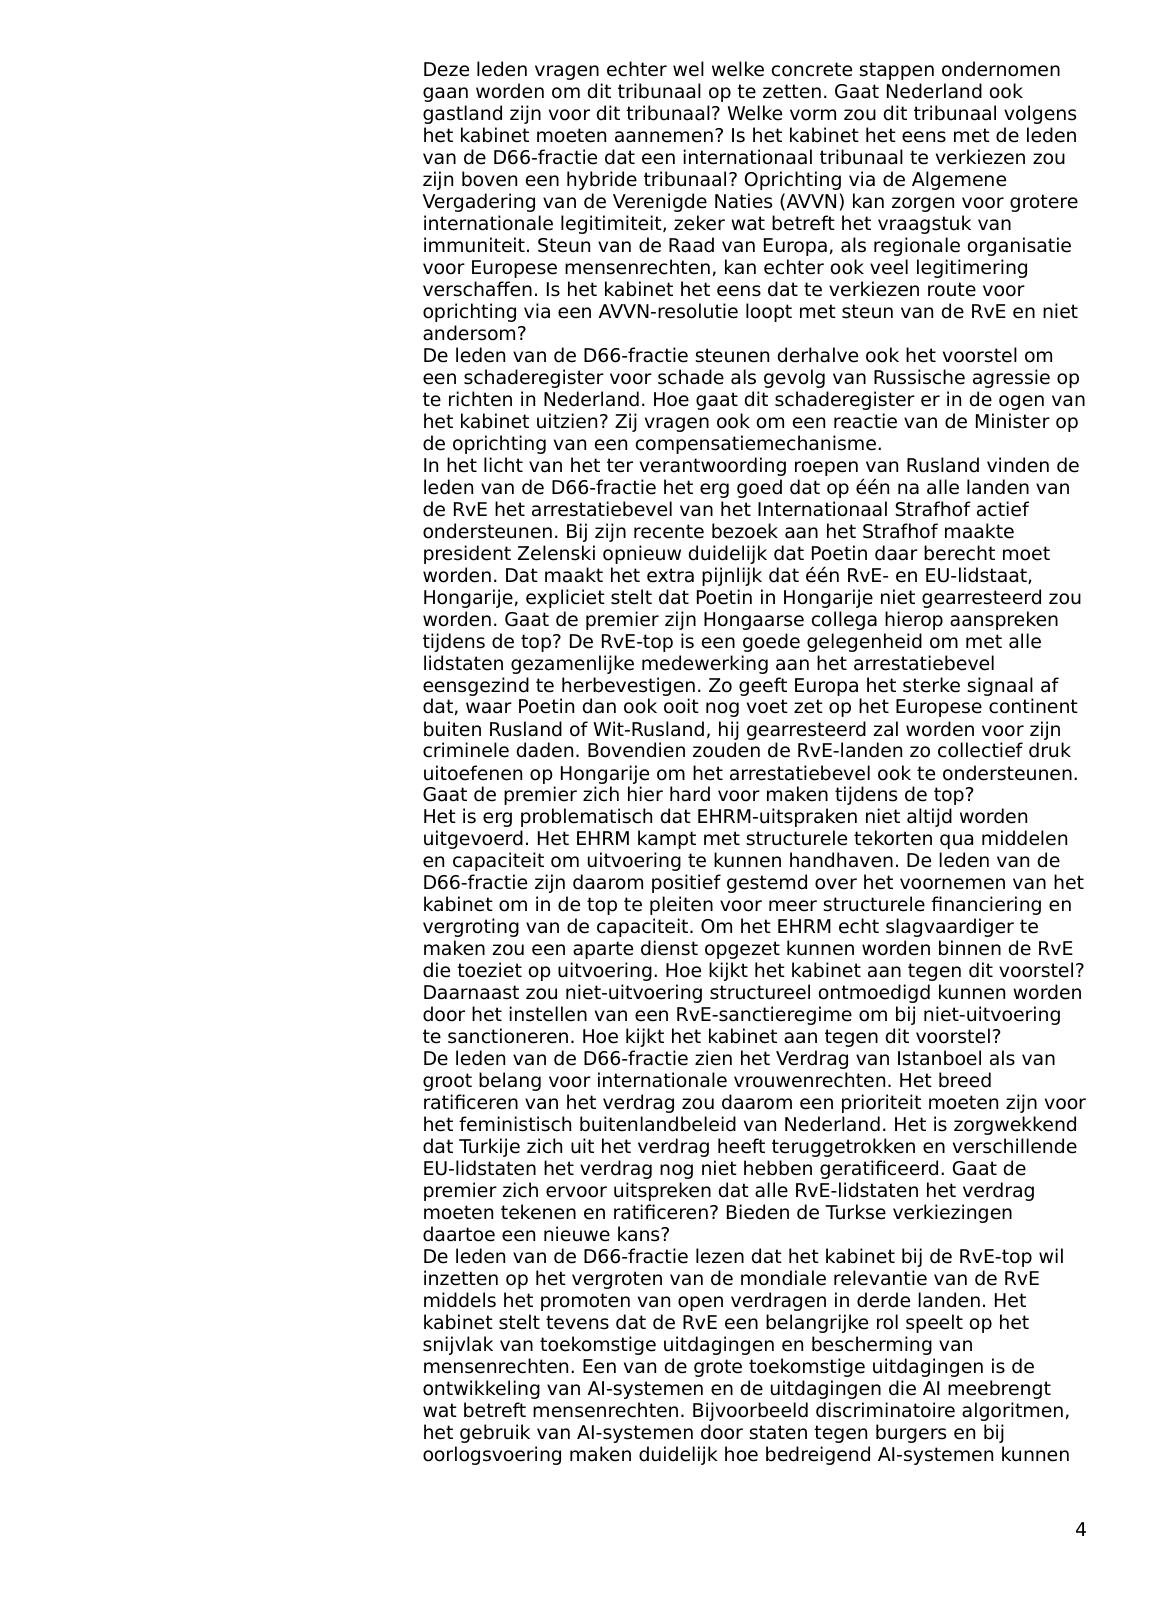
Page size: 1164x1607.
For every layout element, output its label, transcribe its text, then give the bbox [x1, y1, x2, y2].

text Het is erg problematisch dat EHRM-uitspraken niet altijd worden uitgevoerd. Het EHRM kampt met structurele tekorten qua middelen en capaciteit om uitvoering te kunnen handhaven. De leden van de D66-fractie zijn daarom positief gestemd over het voornemen van het kabinet om in de top te pleiten voor meer structurele financiering en vergroting van de capaciteit. Om het EHRM echt slagvaardiger te maken zou een aparte dienst opgezet kunnen worden binnen de RvE die toeziet op uitvoering. Hoe kijkt het kabinet aan tegen dit voorstel? Daarnaast zou niet-uitvoering structureel ontmoedigd kunnen worden door het instellen van een RvE-sanctieregime om bij niet-uitvoering te sanctioneren. Hoe kijkt het kabinet aan tegen dit voorstel? [422, 806, 1087, 1048]
text Deze leden vragen echter wel welke concrete stappen ondernomen gaan worden om dit tribunaal op te zetten. Gaat Nederland ook gastland zijn voor dit tribunaal? Welke vorm zou dit tribunaal volgens het kabinet moeten aannemen? Is het kabinet het eens met de leden van de D66-fractie dat een internationaal tribunaal te verkiezen zou zijn boven een hybride tribunaal? Oprichting via de Algemene Vergadering van de Verenigde Naties (AVVN) kan zorgen voor grotere internationale legitimiteit, zeker wat betreft het vraagstuk van immuniteit. Steun van de Raad van Europa, als regionale organisatie voor Europese mensenrechten, kan echter ook veel legitimering verschaffen. Is het kabinet het eens dat te verkiezen route voor oprichting via een AVVN-resolutie loopt met steun van de RvE en niet andersom? [422, 59, 1087, 345]
text De leden van de D66-fractie zien het Verdrag van Istanboel als van groot belang voor internationale vrouwenrechten. Het breed ratificeren van het verdrag zou daarom een prioriteit moeten zijn voor het feministisch buitenlandbeleid van Nederland. Het is zorgwekkend dat Turkije zich uit het verdrag heeft teruggetrokken en verschillende EU-lidstaten het verdrag nog niet hebben geratificeerd. Gaat de premier zich ervoor uitspreken dat alle RvE-lidstaten het verdrag moeten tekenen en ratificeren? Bieden de Turkse verkiezingen daartoe een nieuwe kans? [422, 1048, 1087, 1246]
text In het licht van het ter verantwoording roepen van Rusland vinden de leden van de D66-fractie het erg goed dat op één na alle landen van de RvE het arrestatiebevel van het Internationaal Strafhof actief ondersteunen. Bij zijn recente bezoek aan het Strafhof maakte president Zelenski opnieuw duidelijk dat Poetin daar berecht moet worden. Dat maakt het extra pijnlijk dat één RvE- en EU-lidstaat, Hongarije, expliciet stelt dat Poetin in Hongarije niet gearresteerd zou worden. Gaat de premier zijn Hongaarse collega hierop aanspreken tijdens de top? De RvE-top is een goede gelegenheid om met alle lidstaten gezamenlijke medewerking aan het arrestatiebevel eensgezind te herbevestigen. Zo geeft Europa het sterke signaal af dat, waar Poetin dan ook ooit nog voet zet op het Europese continent buiten Rusland of Wit-Rusland, hij gearresteerd zal worden voor zijn criminele daden. Bovendien zouden de RvE-landen zo collectief druk uitoefenen op Hongarije om het arrestatiebevel ook te ondersteunen. Gaat de premier zich hier hard voor maken tijdens de top? [422, 455, 1087, 806]
text De leden van de D66-fractie lezen dat het kabinet bij de RvE-top wil inzetten op het vergroten van de mondiale relevantie van de RvE middels het promoten van open verdragen in derde landen. Het kabinet stelt tevens dat de RvE een belangrijke rol speelt op het snijvlak van toekomstige uitdagingen en bescherming van mensenrechten. Een van de grote toekomstige uitdagingen is de ontwikkeling van AI-systemen en de uitdagingen die AI meebrengt wat betreft mensenrechten. Bijvoorbeeld discriminatoire algoritmen, het gebruik van AI-systemen door staten tegen burgers en bij oorlogsvoering maken duidelijk hoe bedreigend AI-systemen kunnen [422, 1246, 1087, 1466]
text De leden van de D66-fractie steunen derhalve ook het voorstel om een schaderegister voor schade als gevolg van Russische agressie op te richten in Nederland. Hoe gaat dit schaderegister er in de ogen van het kabinet uitzien? Zij vragen ook om een reactie van de Minister op de oprichting van een compensatiemechanisme. [422, 345, 1087, 455]
